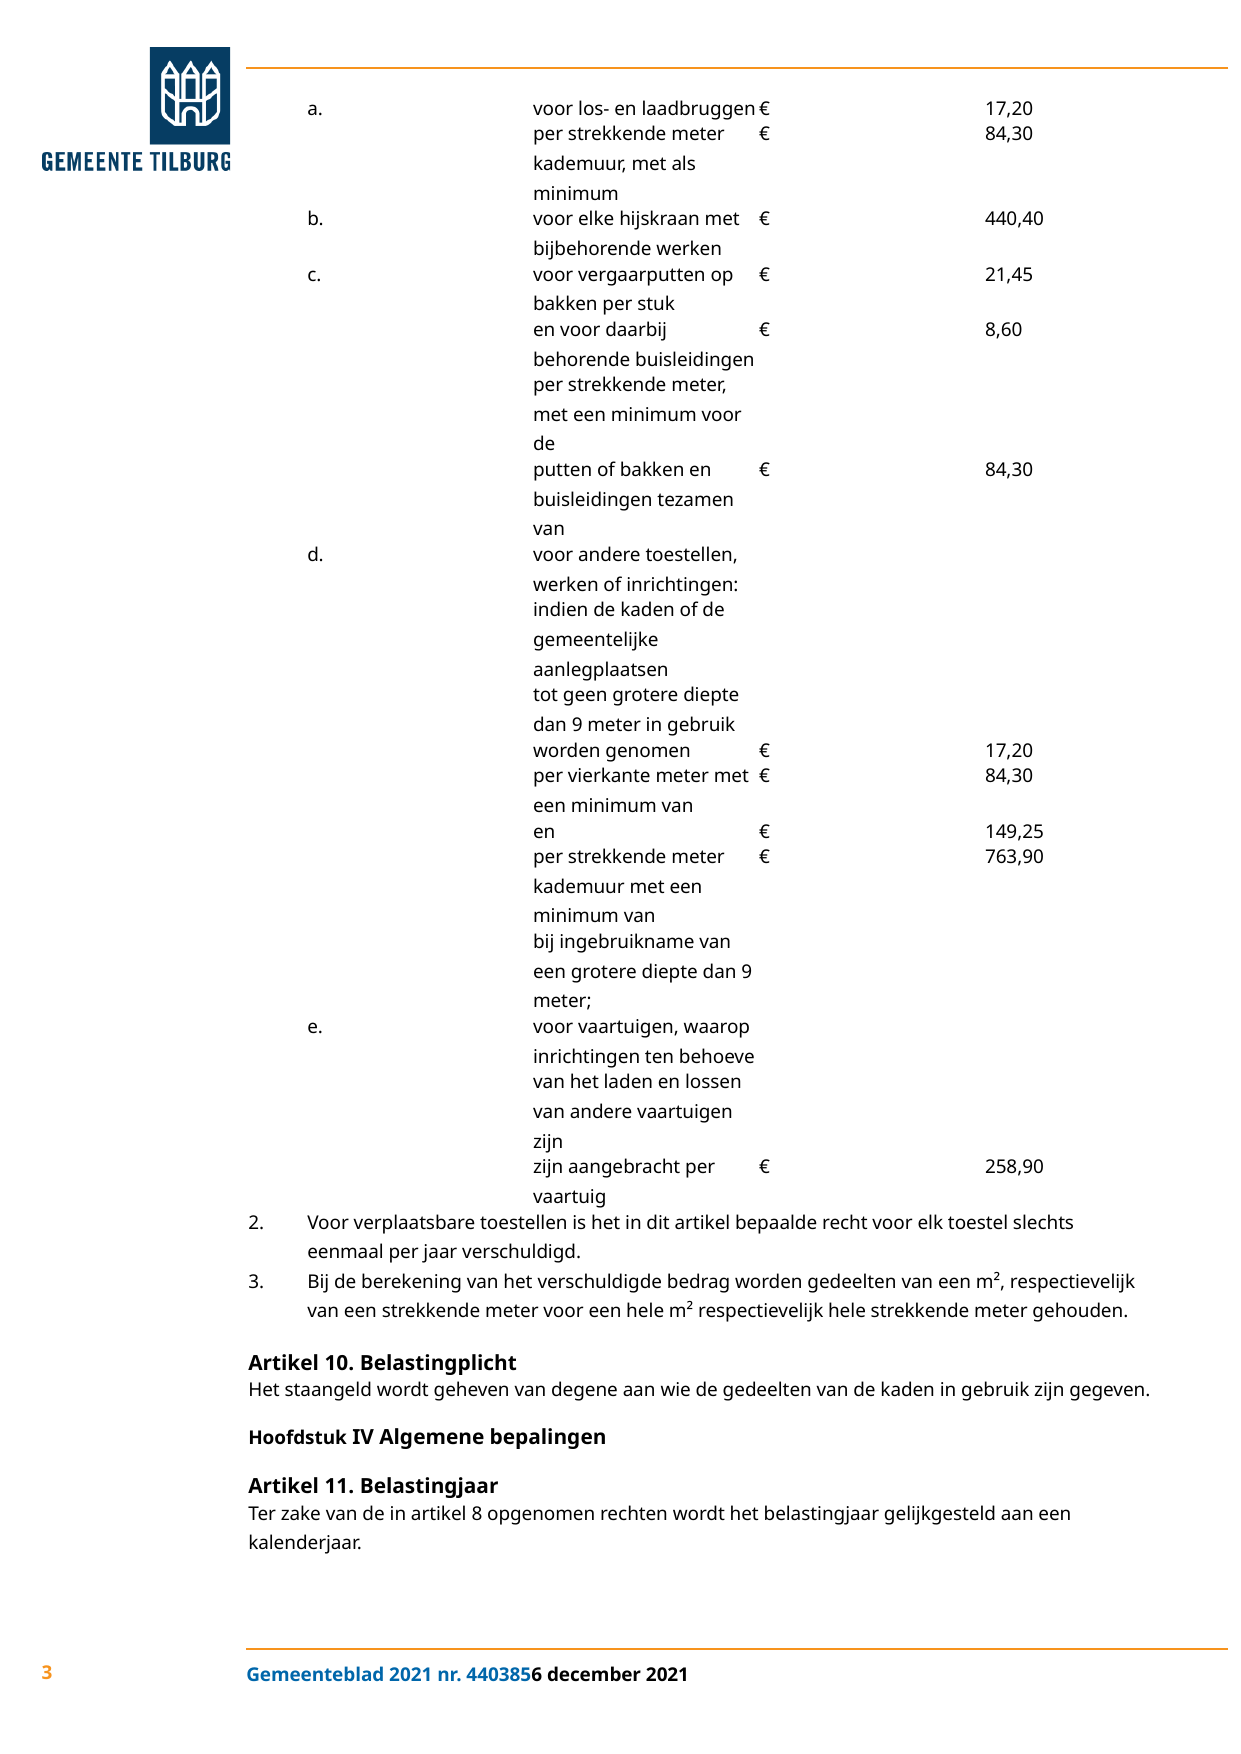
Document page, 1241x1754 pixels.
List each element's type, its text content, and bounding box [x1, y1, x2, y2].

table_cell per vierkante meter met een minimum van [533, 763, 759, 818]
table_cell [307, 597, 533, 681]
table_cell 258,90 [985, 1154, 1211, 1209]
table_cell indien de kaden of de gemeentelijke aanlegplaatsen [533, 597, 759, 681]
table_cell € [759, 121, 985, 206]
text Ter zake van de in artikel 8 opgenomen rechten wordt het belastingjaar gelijkgesteld aan een kalenderjaar. [248, 1500, 1152, 1555]
table_cell tot geen grotere diepte dan 9 meter in gebruik [533, 681, 759, 737]
table_cell [759, 1013, 985, 1069]
table_cell en voor daarbij behorende buisleidingen [533, 316, 759, 371]
table_cell € [759, 844, 985, 928]
table_cell [307, 681, 533, 737]
table_cell [985, 371, 1211, 456]
table_cell per strekkende meter, met een minimum voor de [533, 371, 759, 456]
table_cell [985, 541, 1211, 597]
table_header voor los- en laadbruggen [533, 95, 759, 121]
text Artikel 10. Belastingplicht [248, 1348, 1152, 1377]
table_cell € [759, 1154, 985, 1209]
table_cell € [759, 763, 985, 818]
list Voor verplaatsbare toestellen is het in dit artikel bepaalde recht voor elk toestel slechts eenmaal per jaar verschuldigd. [248, 1209, 1152, 1264]
table_header a. [307, 95, 533, 121]
table_cell 21,45 [985, 261, 1211, 316]
table_cell [759, 681, 985, 737]
table_cell [985, 929, 1211, 1013]
table_cell [759, 597, 985, 681]
table_cell [985, 1013, 1211, 1069]
text Artikel 11. Belastingjaar [248, 1471, 1152, 1500]
table_cell e. [307, 1013, 533, 1069]
table_cell [307, 1069, 533, 1153]
picture [41, 47, 231, 172]
table_header € [759, 95, 985, 121]
table_cell 440,40 [985, 206, 1211, 261]
table_cell [307, 371, 533, 456]
table_cell en [533, 818, 759, 843]
table_cell € [759, 737, 985, 762]
table_cell [307, 763, 533, 818]
table_cell b. [307, 206, 533, 261]
table_cell per strekkende meter kademuur, met als minimum [533, 121, 759, 206]
table_cell per strekkende meter kademuur met een minimum van [533, 844, 759, 928]
table_cell € [759, 261, 985, 316]
table_cell 84,30 [985, 763, 1211, 818]
table_cell 84,30 [985, 456, 1211, 541]
table_cell [307, 1154, 533, 1209]
table_cell putten of bakken en buisleidingen tezamen van [533, 456, 759, 541]
table_cell [759, 371, 985, 456]
table_cell van het laden en lossen van andere vaartuigen zijn [533, 1069, 759, 1153]
table_cell voor elke hijskraan met bijbehorende werken [533, 206, 759, 261]
table_cell € [759, 206, 985, 261]
table_cell voor andere toestellen, werken of inrichtingen: [533, 541, 759, 597]
table_header 17,20 [985, 95, 1211, 121]
table_cell [759, 541, 985, 597]
table_cell 8,60 [985, 316, 1211, 371]
table_cell 763,90 [985, 844, 1211, 928]
table_cell [985, 597, 1211, 681]
table_cell voor vergaarputten op bakken per stuk [533, 261, 759, 316]
table_cell [985, 1069, 1211, 1153]
table_cell zijn aangebracht per vaartuig [533, 1154, 759, 1209]
table_cell 149,25 [985, 818, 1211, 843]
table_cell worden genomen [533, 737, 759, 762]
table_cell [307, 929, 533, 1013]
table_cell c. [307, 261, 533, 316]
table_cell d. [307, 541, 533, 597]
table_cell € [759, 316, 985, 371]
list Bij de berekening van het verschuldigde bedrag worden gedeelten van een m², respectievelijk van een strekkende meter voor een hele m² respectievelijk hele strekkende meter gehouden. [248, 1268, 1152, 1323]
table_cell [307, 121, 533, 206]
table_cell [307, 818, 533, 843]
text Het staangeld wordt geheven van degene aan wie de gedeelten van de kaden in gebruik zijn gegeven. [248, 1377, 1152, 1402]
table_cell € [759, 818, 985, 843]
table_cell [307, 316, 533, 371]
table_cell [759, 929, 985, 1013]
table_cell [307, 456, 533, 541]
table_cell [307, 737, 533, 762]
table_cell 84,30 [985, 121, 1211, 206]
table_cell bij ingebruikname van een grotere diepte dan 9 meter; [533, 929, 759, 1013]
table_cell [307, 844, 533, 928]
text Hoofdstuk IV Algemene bepalingen [248, 1422, 1152, 1451]
table_cell [985, 681, 1211, 737]
table_cell [759, 1069, 985, 1153]
table_cell € [759, 456, 985, 541]
table_cell 17,20 [985, 737, 1211, 762]
table_cell voor vaartuigen, waarop inrichtingen ten behoeve [533, 1013, 759, 1069]
